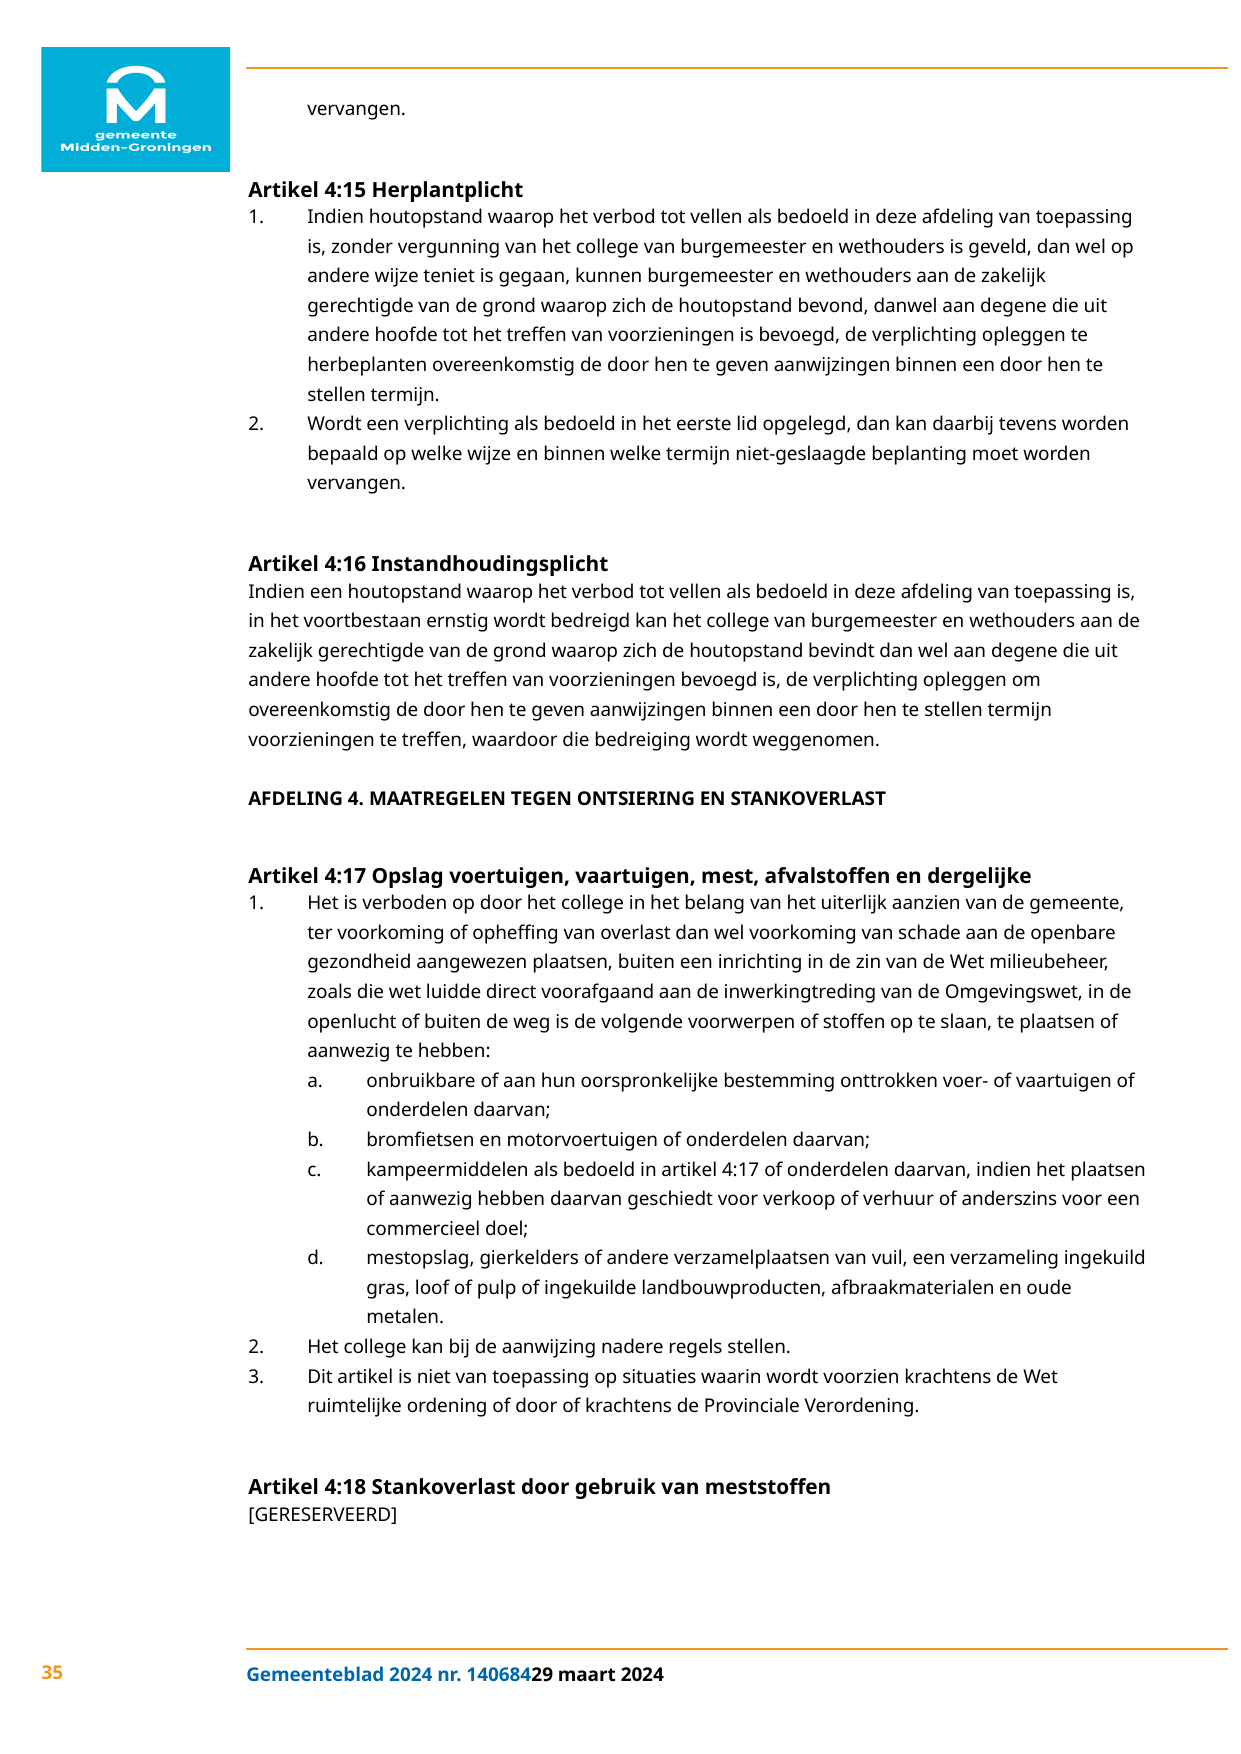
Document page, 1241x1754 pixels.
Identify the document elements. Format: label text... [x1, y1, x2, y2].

text Artikel 4:15 Herplantplicht [248, 175, 1152, 203]
list vervangen. [248, 95, 1152, 121]
text Indien een houtopstand waarop het verbod tot vellen als bedoeld in deze afdeling van toepassing is, in het voortbestaan ernstig wordt bedreigd kan het college van burgemeester en wethouders aan de zakelijk gerechtigde van de grond waarop zich de houtopstand bevindt dan wel aan degene die uit andere hoofde tot het treffen van voorzieningen bevoegd is, de verplichting opleggen om overeenkomstig de door hen te geven aanwijzingen binnen een door hen te stellen termijn voorzieningen te treffen, waardoor die bedreiging wordt weggenomen. [248, 578, 1152, 752]
text Artikel 4:18 Stankoverlast door gebruik van meststoffen [248, 1472, 1152, 1501]
picture [108, 66, 164, 82]
picture [184, 146, 190, 153]
list Wordt een verplichting als bedoeld in het eerste lid opgelegd, dan kan daarbij tevens worden bepaald op welke wijze en binnen welke termijn niet-geslaagde beplanting moet worden vervangen. [248, 410, 1152, 495]
text Artikel 4:16 Instandhoudingsplicht [248, 549, 1152, 578]
list kampeermiddelen als bedoeld in artikel 4:17 of onderdelen daarvan, indien het plaatsen of aanwezig hebben daarvan geschiedt voor verkoop of verhuur of anderszins voor een commercieel doel; [307, 1156, 1152, 1241]
list Indien houtopstand waarop het verbod tot vellen als bedoeld in deze afdeling van toepassing is, zonder vergunning van het college van burgemeester en wethouders is geveld, dan wel op andere wijze teniet is gegaan, kunnen burgemeester en wethouders aan de zakelijk gerechtigde van de grond waarop zich de houtopstand bevond, danwel aan degene die uit andere hoofde tot het treffen van voorzieningen is bevoegd, de verplichting opleggen te herbeplanten overeenkomstig de door hen te geven aanwijzingen binnen een door hen te stellen termijn. [248, 203, 1152, 406]
list Dit artikel is niet van toepassing op situaties waarin wordt voorzien krachtens de Wet ruimtelijke ordening of door of krachtens de Provinciale Verordening. [248, 1363, 1152, 1418]
picture [107, 89, 165, 122]
text [GERESERVEERD] [248, 1501, 1152, 1527]
text AFDELING 4. MAATREGELEN TEGEN ONTSIERING EN STANKOVERLAST [248, 785, 1152, 811]
list Het is verboden op door het college in het belang van het uiterlijk aanzien van de gemeente, ter voorkoming of opheffing van overlast dan wel voorkoming van schade aan de openbare gezondheid aangewezen plaatsen, buiten een inrichting in de zin van de Wet milieubeheer, zoals die wet luidde direct voorafgaand aan de inwerkingtreding van de Omgevingswet, in de openlucht of buiten de weg is de volgende voorwerpen of stoffen op te slaan, te plaatsen of aanwezig te hebben: [248, 889, 1152, 1063]
list mestopslag, gierkelders of andere verzamelplaatsen van vuil, een verzameling ingekuild gras, loof of pulp of ingekuilde landbouwproducten, afbraakmaterialen en oude metalen. [307, 1244, 1152, 1329]
list onbruikbare of aan hun oorspronkelijke bestemming onttrokken voer- of vaartuigen of onderdelen daarvan; [307, 1067, 1152, 1122]
list Het college kan bij de aanwijzing nadere regels stellen. [248, 1333, 1152, 1359]
text Artikel 4:17 Opslag voertuigen, vaartuigen, mest, afvalstoffen en dergelijke [248, 861, 1152, 889]
list bromfietsen en motorvoertuigen of onderdelen daarvan; [307, 1126, 1152, 1152]
